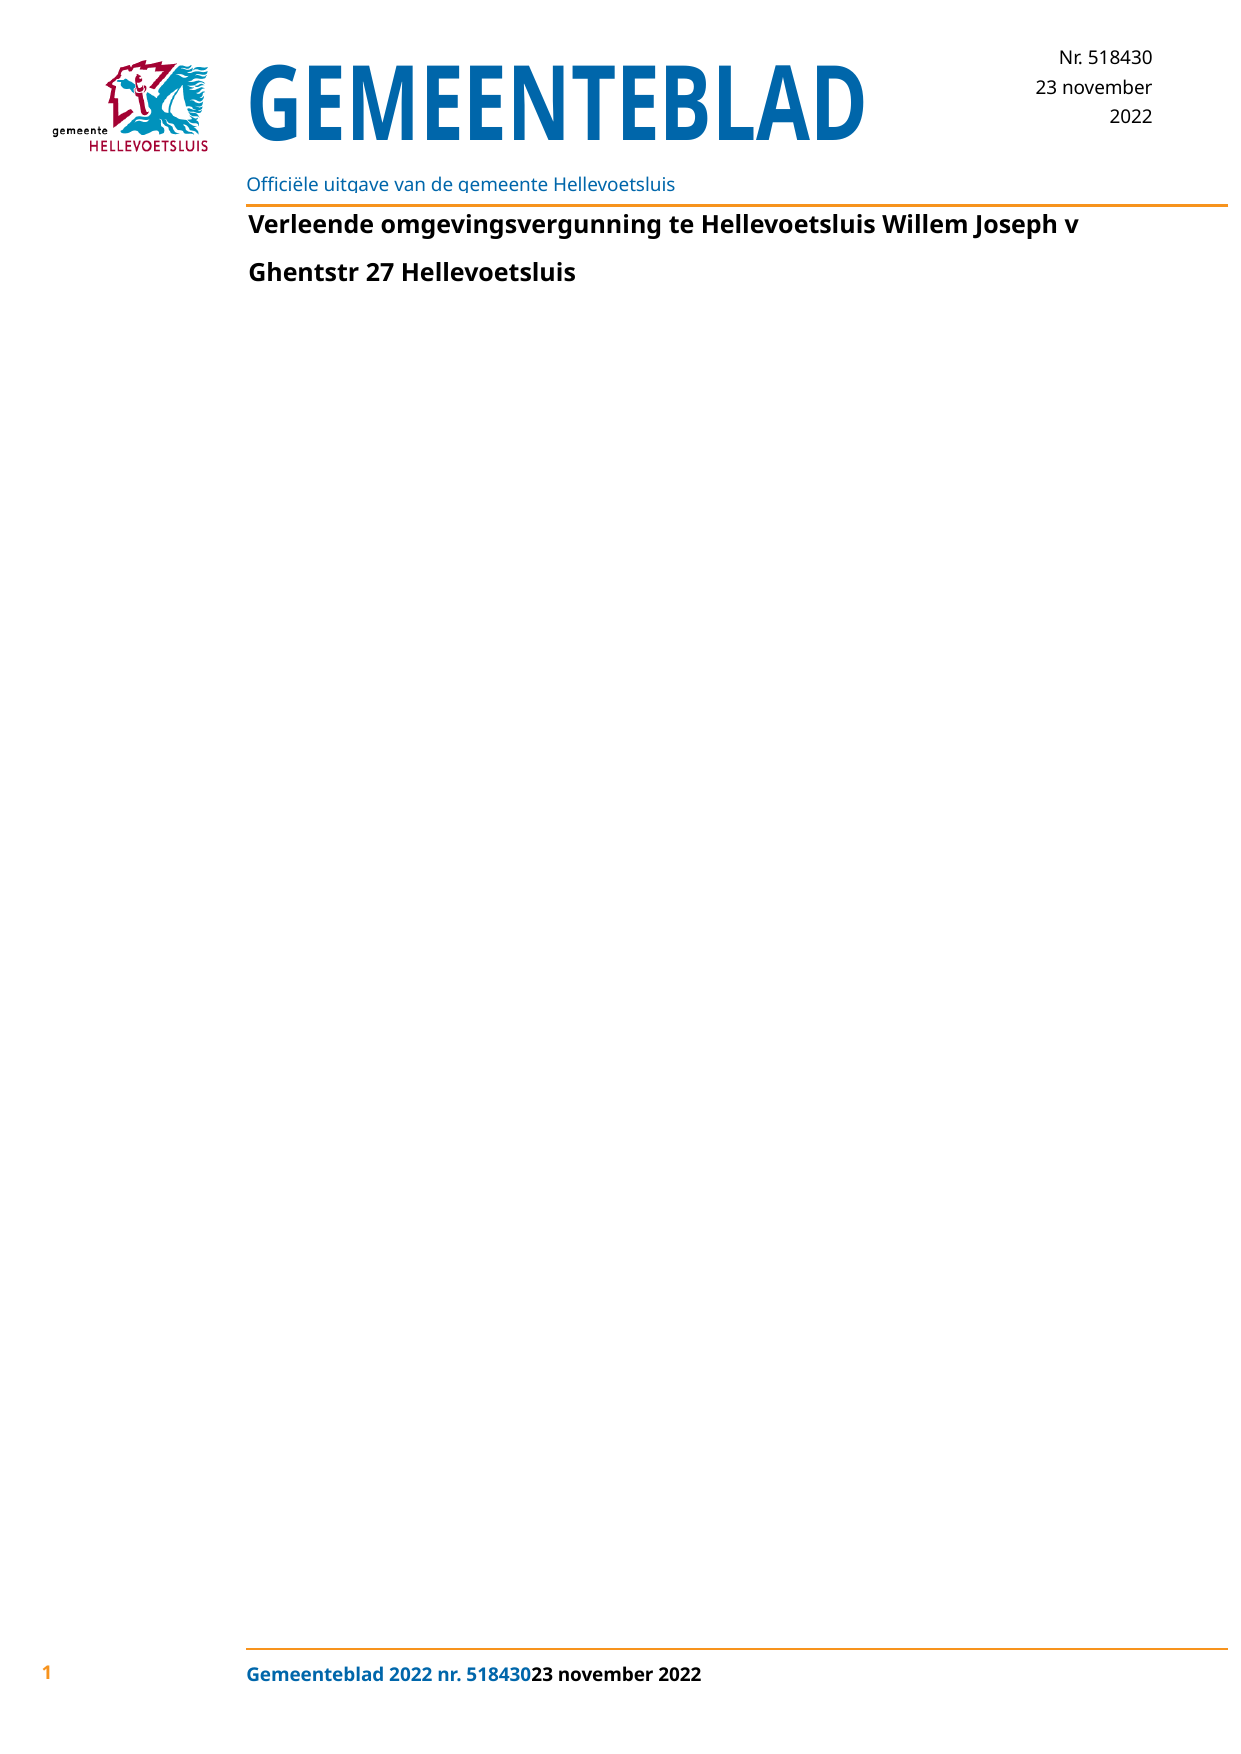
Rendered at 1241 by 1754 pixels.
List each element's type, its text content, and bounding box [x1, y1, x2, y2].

picture [41, 47, 231, 172]
text Verleende omgevingsvergunning te Hellevoetsluis Willem Joseph v Ghentstr 27 Hellevoetsluis [248, 207, 1152, 288]
